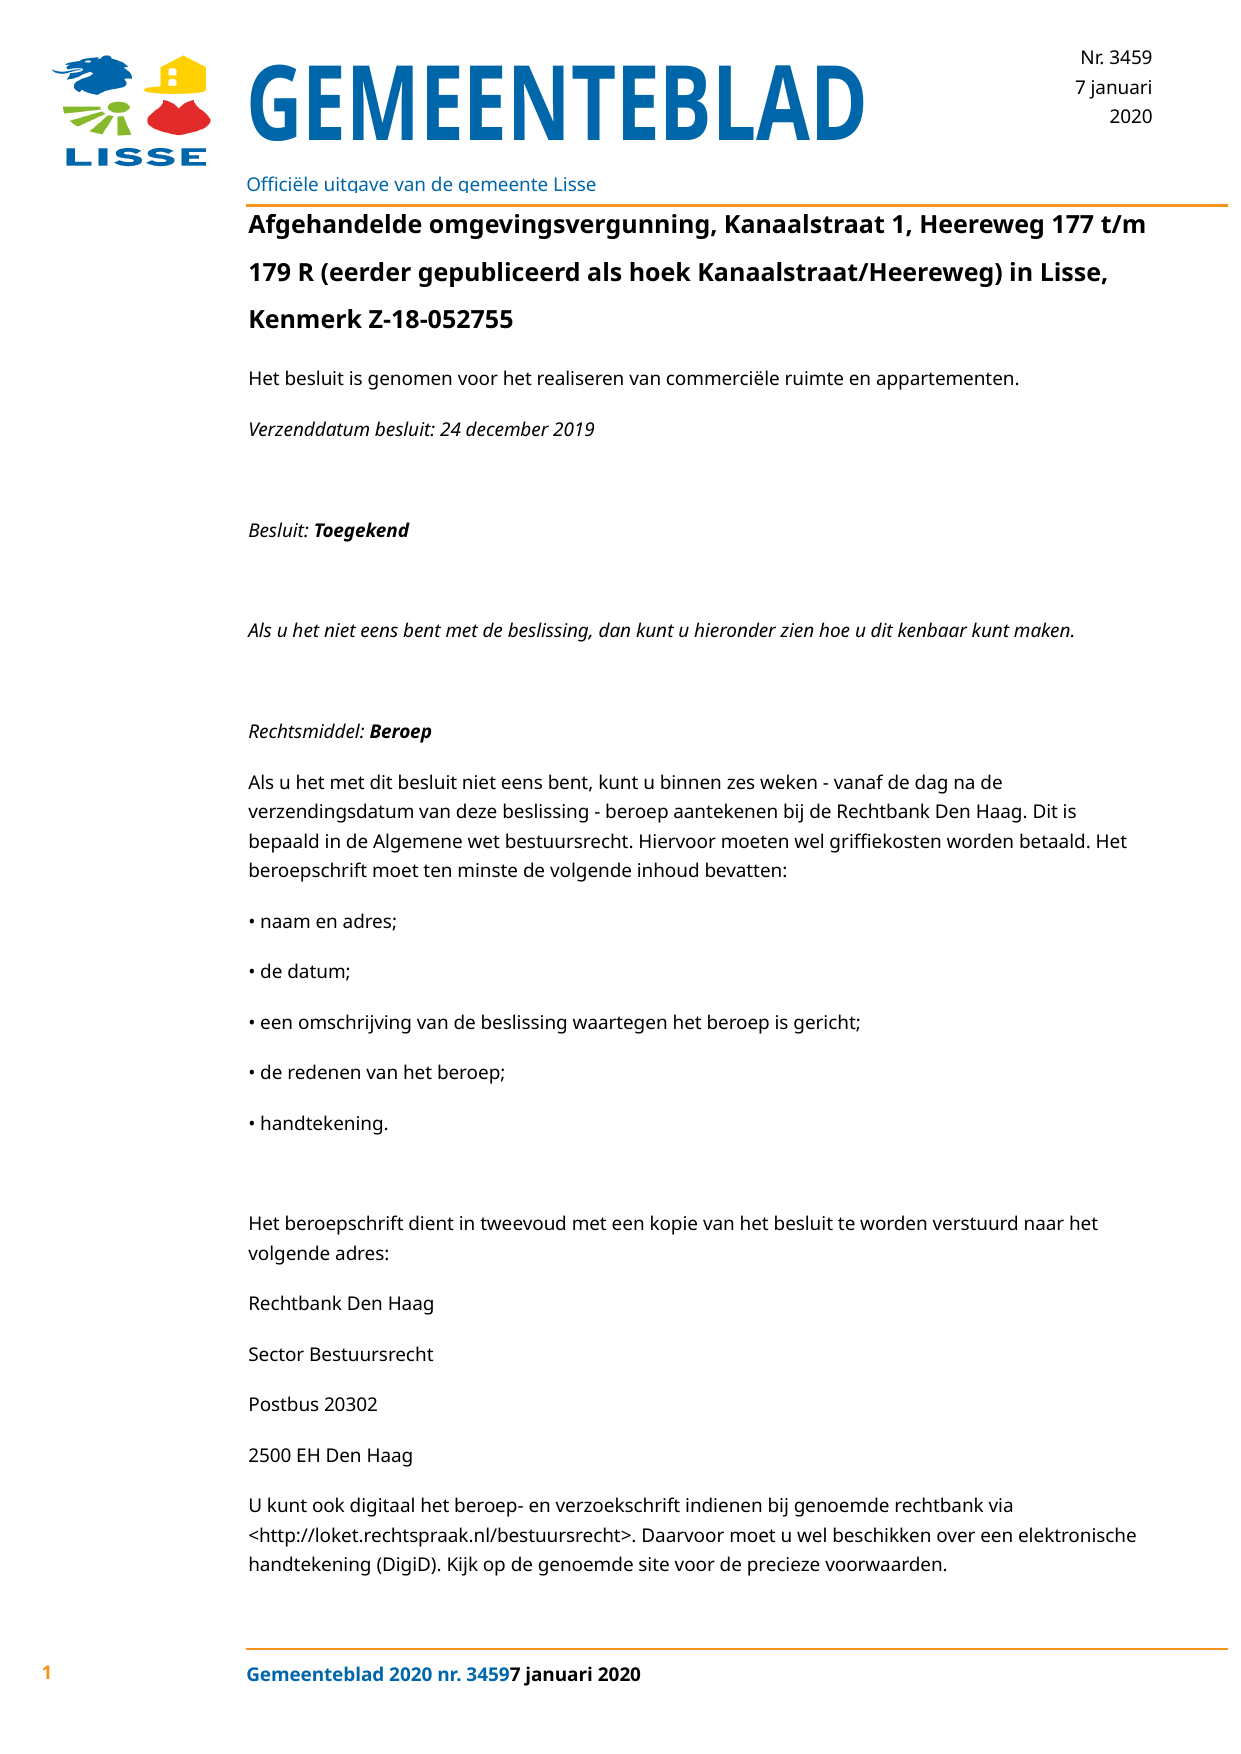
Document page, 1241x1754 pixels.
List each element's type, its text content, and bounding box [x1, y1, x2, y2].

text • handtekening. [248, 1110, 1152, 1135]
text Rechtsmiddel: Beroep [248, 718, 1152, 744]
text • de redenen van het beroep; [248, 1059, 1152, 1085]
text Als u het niet eens bent met de beslissing, dan kunt u hieronder zien hoe u dit kenbaar kunt maken. [248, 618, 1152, 643]
picture [41, 47, 231, 172]
text Afgehandelde omgevingsvergunning, Kanaalstraat 1, Heereweg 177 t/m 179 R (eerder gepubliceerd als hoek Kanaalstraat/Heereweg) in Lisse, Kenmerk Z-18-052755 [248, 207, 1152, 336]
text • een omschrijving van de beslissing waartegen het beroep is gericht; [248, 1009, 1152, 1034]
text 2500 EH Den Haag [248, 1442, 1152, 1467]
text • de datum; [248, 958, 1152, 984]
text Postbus 20302 [248, 1391, 1152, 1417]
text Sector Bestuursrecht [248, 1341, 1152, 1367]
text Het beroepschrift dient in tweevoud met een kopie van het besluit te worden verstuurd naar het volgende adres: [248, 1211, 1152, 1266]
text • naam en adres; [248, 908, 1152, 934]
text U kunt ook digitaal het beroep- en verzoekschrift indienen bij genoemde rechtbank via <http://loket.rechtspraak.nl/bestuursrecht>. Daarvoor moet u wel beschikken over een elektronische handtekening (DigiD). Kijk op de genoemde site voor de precieze voorwaarden. [248, 1492, 1152, 1577]
text Besluit: Toegekend [248, 517, 1152, 542]
text Als u het met dit besluit niet eens bent, kunt u binnen zes weken - vanaf de dag na de verzendingsdatum van deze beslissing - beroep aantekenen bij de Rechtbank Den Haag. Dit is bepaald in de Algemene wet bestuursrecht. Hiervoor moeten wel griffiekosten worden betaald. Het beroepschrift moet ten minste de volgende inhoud bevatten: [248, 769, 1152, 883]
text Rechtbank Den Haag [248, 1291, 1152, 1316]
text Verzenddatum besluit: 24 december 2019 [248, 416, 1152, 442]
text Het besluit is genomen voor het realiseren van commerciële ruimte en appartementen. [248, 366, 1152, 391]
